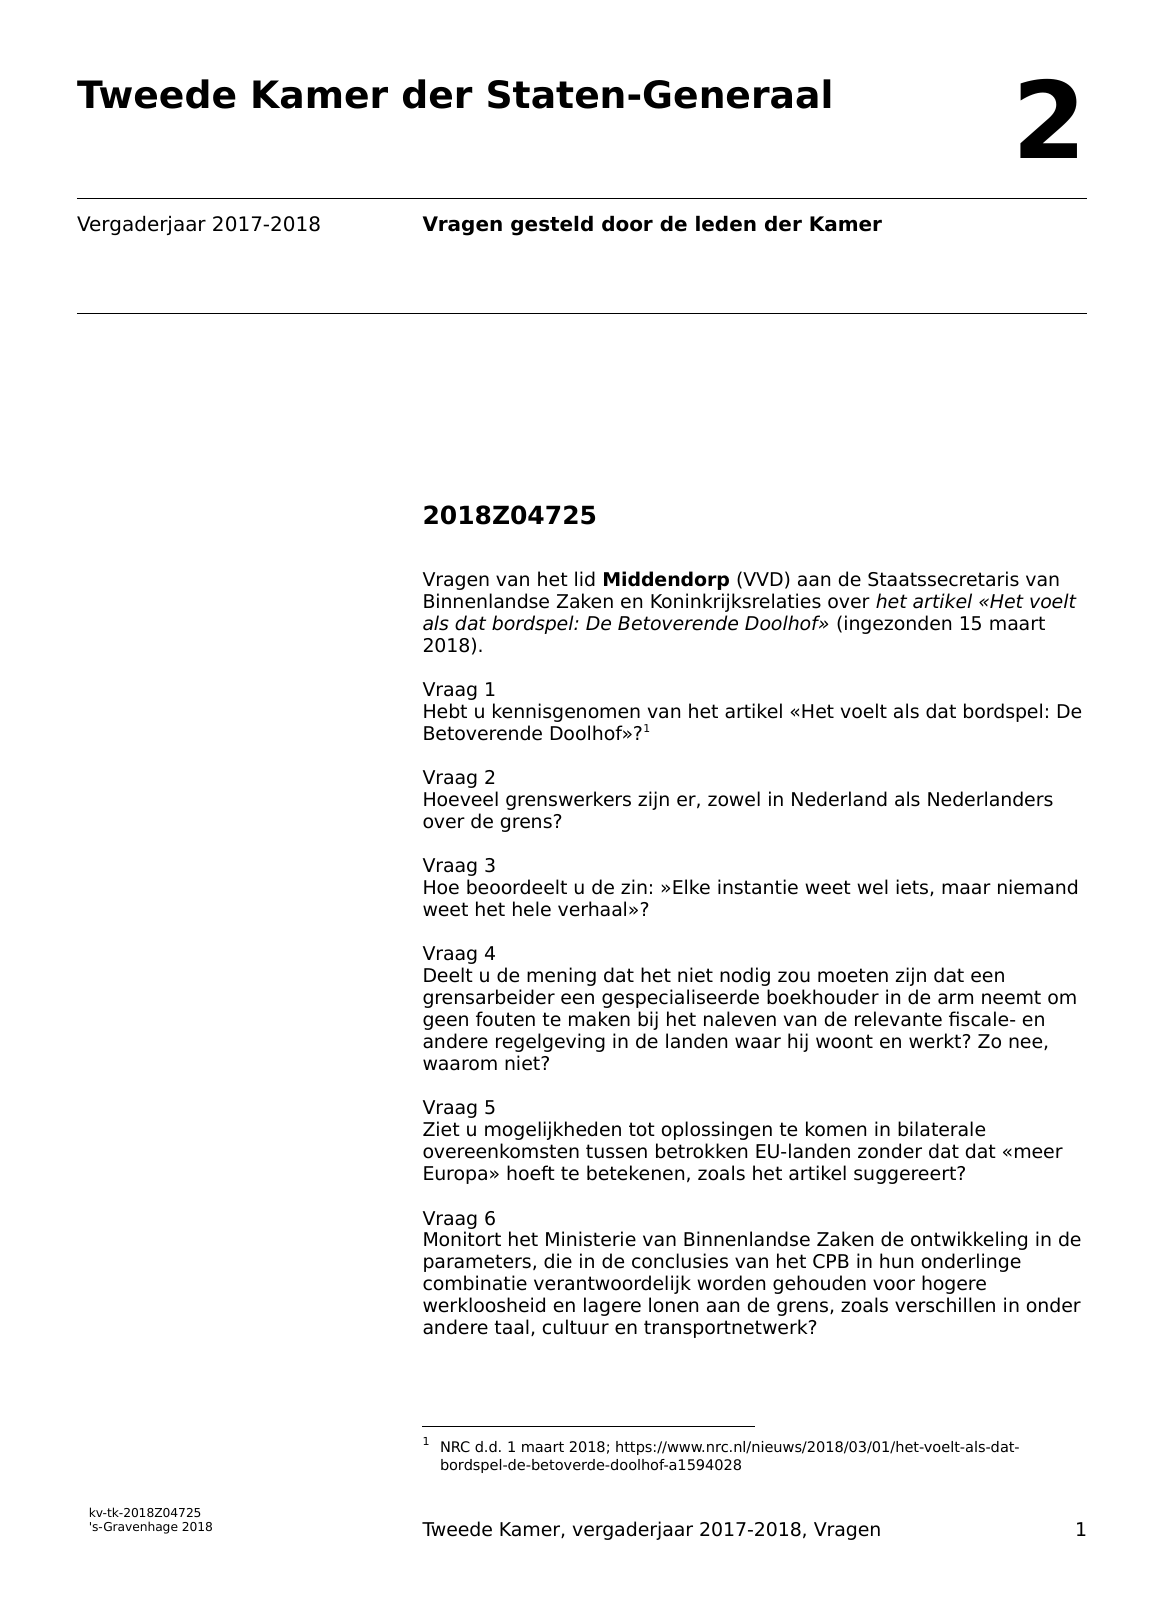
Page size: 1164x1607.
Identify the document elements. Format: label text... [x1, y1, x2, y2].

table_header 2 [886, 59, 1087, 198]
text Vraag 1 [422, 679, 1087, 701]
table_cell Vergaderjaar 2017-2018 [77, 199, 422, 313]
text Vraag 2 [422, 767, 1087, 789]
text kv-tk-2018Z04725 [88, 1506, 323, 1520]
text Hoeveel grenswerkers zijn er, zowel in Nederland als Nederlanders over de grens? [422, 789, 1087, 833]
text 's-Gravenhage 2018 [88, 1520, 323, 1534]
text Ziet u mogelijkheden tot oplossingen te komen in bilaterale overeenkomsten tussen betrokken EU-landen zonder dat dat «meer Europa» hoeft te betekenen, zoals het artikel suggereert? [422, 1119, 1087, 1185]
text 2018Z04725 [422, 501, 1087, 531]
text Vraag 4 [422, 943, 1087, 965]
text Vraag 6 [422, 1207, 1087, 1229]
text Deelt u de mening dat het niet nodig zou moeten zijn dat een grensarbeider een gespecialiseerde boekhouder in de arm neemt om geen fouten te maken bij het naleven van de relevante fiscale- en andere regelgeving in de landen waar hij woont en werkt? Zo nee, waarom niet? [422, 965, 1087, 1075]
table_header Tweede Kamer der Staten-Generaal [77, 59, 886, 198]
text Vraag 5 [422, 1097, 1087, 1119]
text Hoe beoordeelt u de zin: »Elke instantie weet wel iets, maar niemand weet het hele verhaal»? [422, 877, 1087, 921]
text Vragen van het lid Middendorp (VVD) aan de Staatssecretaris van Binnenlandse Zaken en Koninkrijksrelaties over het artikel «Het voelt als dat bordspel: De Betoverende Doolhof» (ingezonden 15 maart 2018). [422, 569, 1087, 657]
text Monitort het Ministerie van Binnenlandse Zaken de ontwikkeling in de parameters, die in de conclusies van het CPB in hun onderlinge combinatie verantwoordelijk worden gehouden voor hogere werkloosheid en lagere lonen aan de grens, zoals verschillen in onder andere taal, cultuur en transportnetwerk? [422, 1229, 1087, 1339]
text Vraag 3 [422, 855, 1087, 877]
text NRC d.d. 1 maart 2018; https://www.nrc.nl/nieuws/2018/03/01/het-voelt-als-dat-bordspel-de-betoverde-doolhof-a1594028 [422, 1435, 1087, 1474]
text Hebt u kennisgenomen van het artikel «Het voelt als dat bordspel: De Betoverende Doolhof»? [422, 701, 1087, 745]
table_cell Vragen gesteld door de leden der Kamer [422, 199, 1087, 313]
